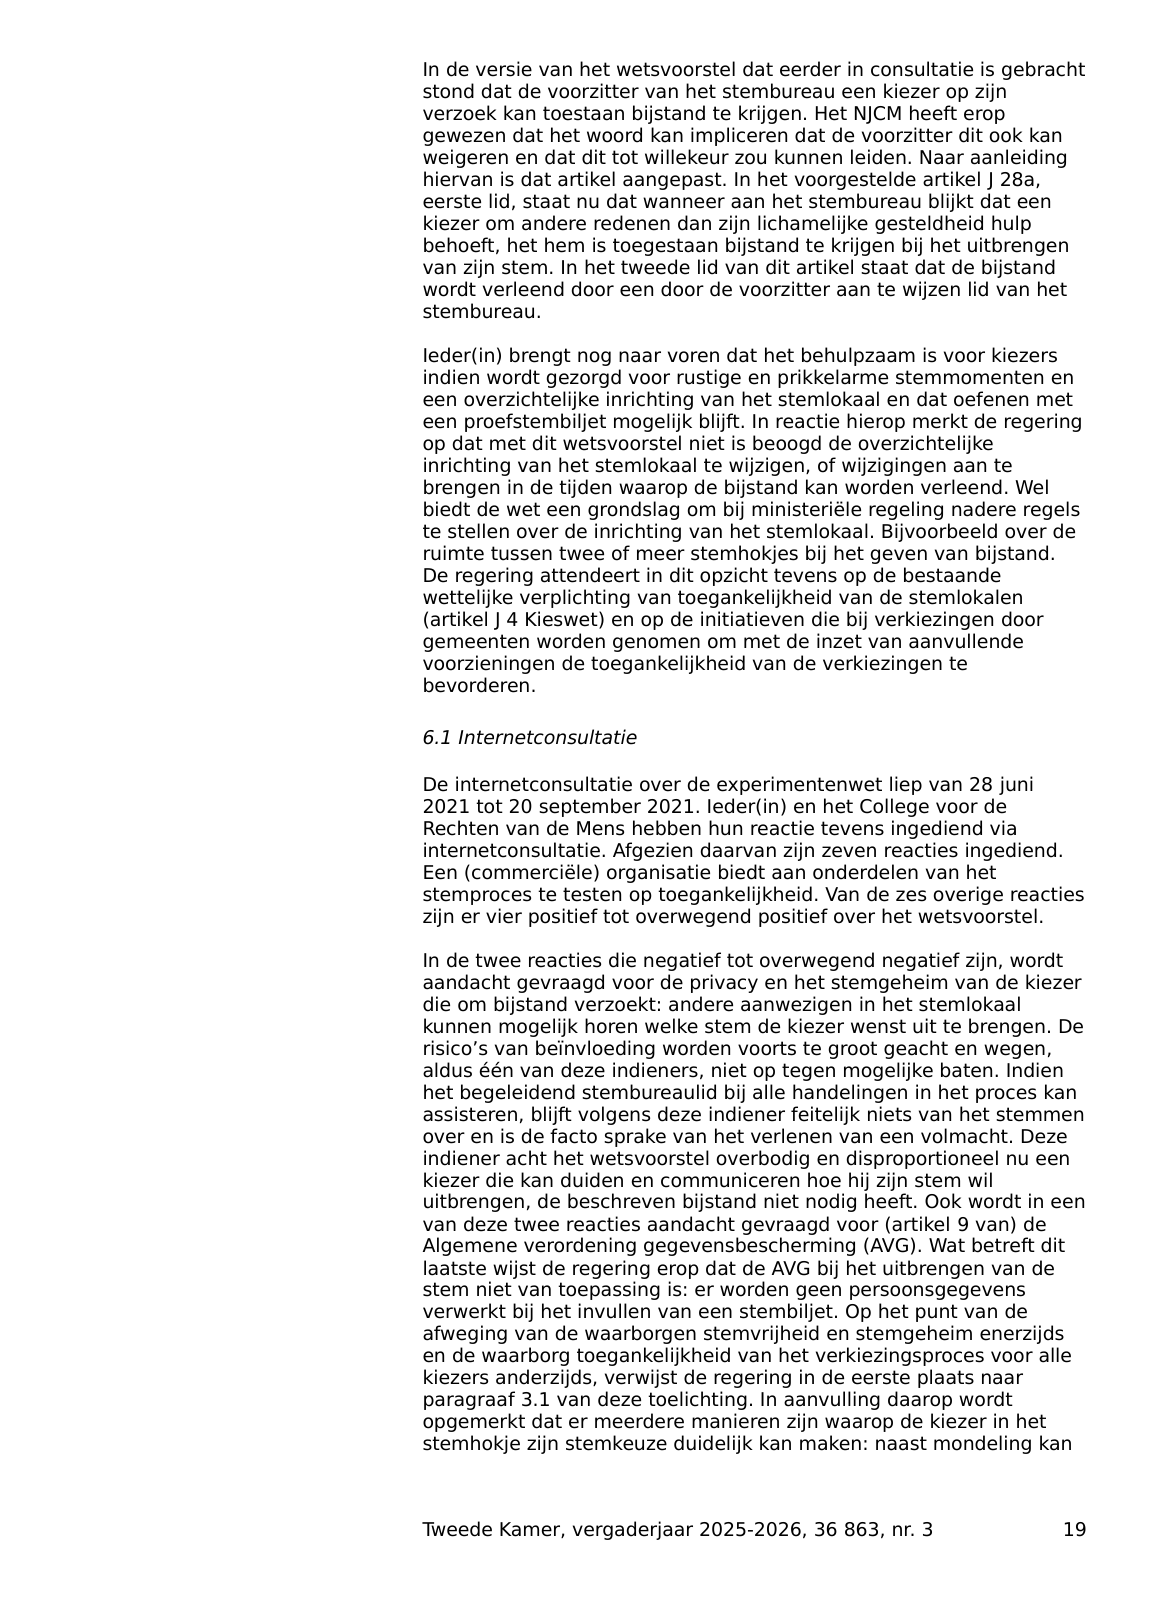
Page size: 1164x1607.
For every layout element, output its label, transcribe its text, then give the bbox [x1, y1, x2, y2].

text De internetconsultatie over de experimentenwet liep van 28 juni 2021 tot 20 september 2021. Ieder(in) en het College voor de Rechten van de Mens hebben hun reactie tevens ingediend via internetconsultatie. Afgezien daarvan zijn zeven reacties ingediend. Een (commerciële) organisatie biedt aan onderdelen van het stemproces te testen op toegankelijkheid. Van de zes overige reacties zijn er vier positief tot overwegend positief over het wetsvoorstel. [422, 774, 1087, 927]
text Ieder(in) brengt nog naar voren dat het behulpzaam is voor kiezers indien wordt gezorgd voor rustige en prikkelarme stemmomenten en een overzichtelijke inrichting van het stemlokaal en dat oefenen met een proefstembiljet mogelijk blijft. In reactie hierop merkt de regering op dat met dit wetsvoorstel niet is beoogd de overzichtelijke inrichting van het stemlokaal te wijzigen, of wijzigingen aan te brengen in de tijden waarop de bijstand kan worden verleend. Wel biedt de wet een grondslag om bij ministeriële regeling nadere regels te stellen over de inrichting van het stemlokaal. Bijvoorbeeld over de ruimte tussen twee of meer stemhokjes bij het geven van bijstand. De regering attendeert in dit opzicht tevens op de bestaande wettelijke verplichting van toegankelijkheid van de stemlokalen (artikel J 4 Kieswet) en op de initiatieven die bij verkiezingen door gemeenten worden genomen om met de inzet van aanvullende voorzieningen de toegankelijkheid van de verkiezingen te bevorderen. [422, 345, 1087, 697]
subtitle 6.1 Internetconsultatie [422, 727, 1087, 749]
text In de twee reacties die negatief tot overwegend negatief zijn, wordt aandacht gevraagd voor de privacy en het stemgeheim van de kiezer die om bijstand verzoekt: andere aanwezigen in het stemlokaal kunnen mogelijk horen welke stem de kiezer wenst uit te brengen. De risico’s van beïnvloeding worden voorts te groot geacht en wegen, aldus één van deze indieners, niet op tegen mogelijke baten. Indien het begeleidend stembureaulid bij alle handelingen in het proces kan assisteren, blijft volgens deze indiener feitelijk niets van het stemmen over en is de facto sprake van het verlenen van een volmacht. Deze indiener acht het wetsvoorstel overbodig en disproportioneel nu een kiezer die kan duiden en communiceren hoe hij zijn stem wil uitbrengen, de beschreven bijstand niet nodig heeft. Ook wordt in een van deze twee reacties aandacht gevraagd voor (artikel 9 van) de Algemene verordening gegevensbescherming (AVG). Wat betreft dit laatste wijst de regering erop dat de AVG bij het uitbrengen van de stem niet van toepassing is: er worden geen persoonsgegevens verwerkt bij het invullen van een stembiljet. Op het punt van de afweging van de waarborgen stemvrijheid en stemgeheim enerzijds en de waarborg toegankelijkheid van het verkiezingsproces voor alle kiezers anderzijds, verwijst de regering in de eerste plaats naar paragraaf 3.1 van deze toelichting. In aanvulling daarop wordt opgemerkt dat er meerdere manieren zijn waarop de kiezer in het stemhokje zijn stemkeuze duidelijk kan maken: naast mondeling kan [422, 950, 1087, 1455]
text In de versie van het wetsvoorstel dat eerder in consultatie is gebracht stond dat de voorzitter van het stembureau een kiezer op zijn verzoek kan toestaan bijstand te krijgen. Het NJCM heeft erop gewezen dat het woord kan impliceren dat de voorzitter dit ook kan weigeren en dat dit tot willekeur zou kunnen leiden. Naar aanleiding hiervan is dat artikel aangepast. In het voorgestelde artikel J 28a, eerste lid, staat nu dat wanneer aan het stembureau blijkt dat een kiezer om andere redenen dan zijn lichamelijke gesteldheid hulp behoeft, het hem is toegestaan bijstand te krijgen bij het uitbrengen van zijn stem. In het tweede lid van dit artikel staat dat de bijstand wordt verleend door een door de voorzitter aan te wijzen lid van het stembureau. [422, 59, 1087, 323]
